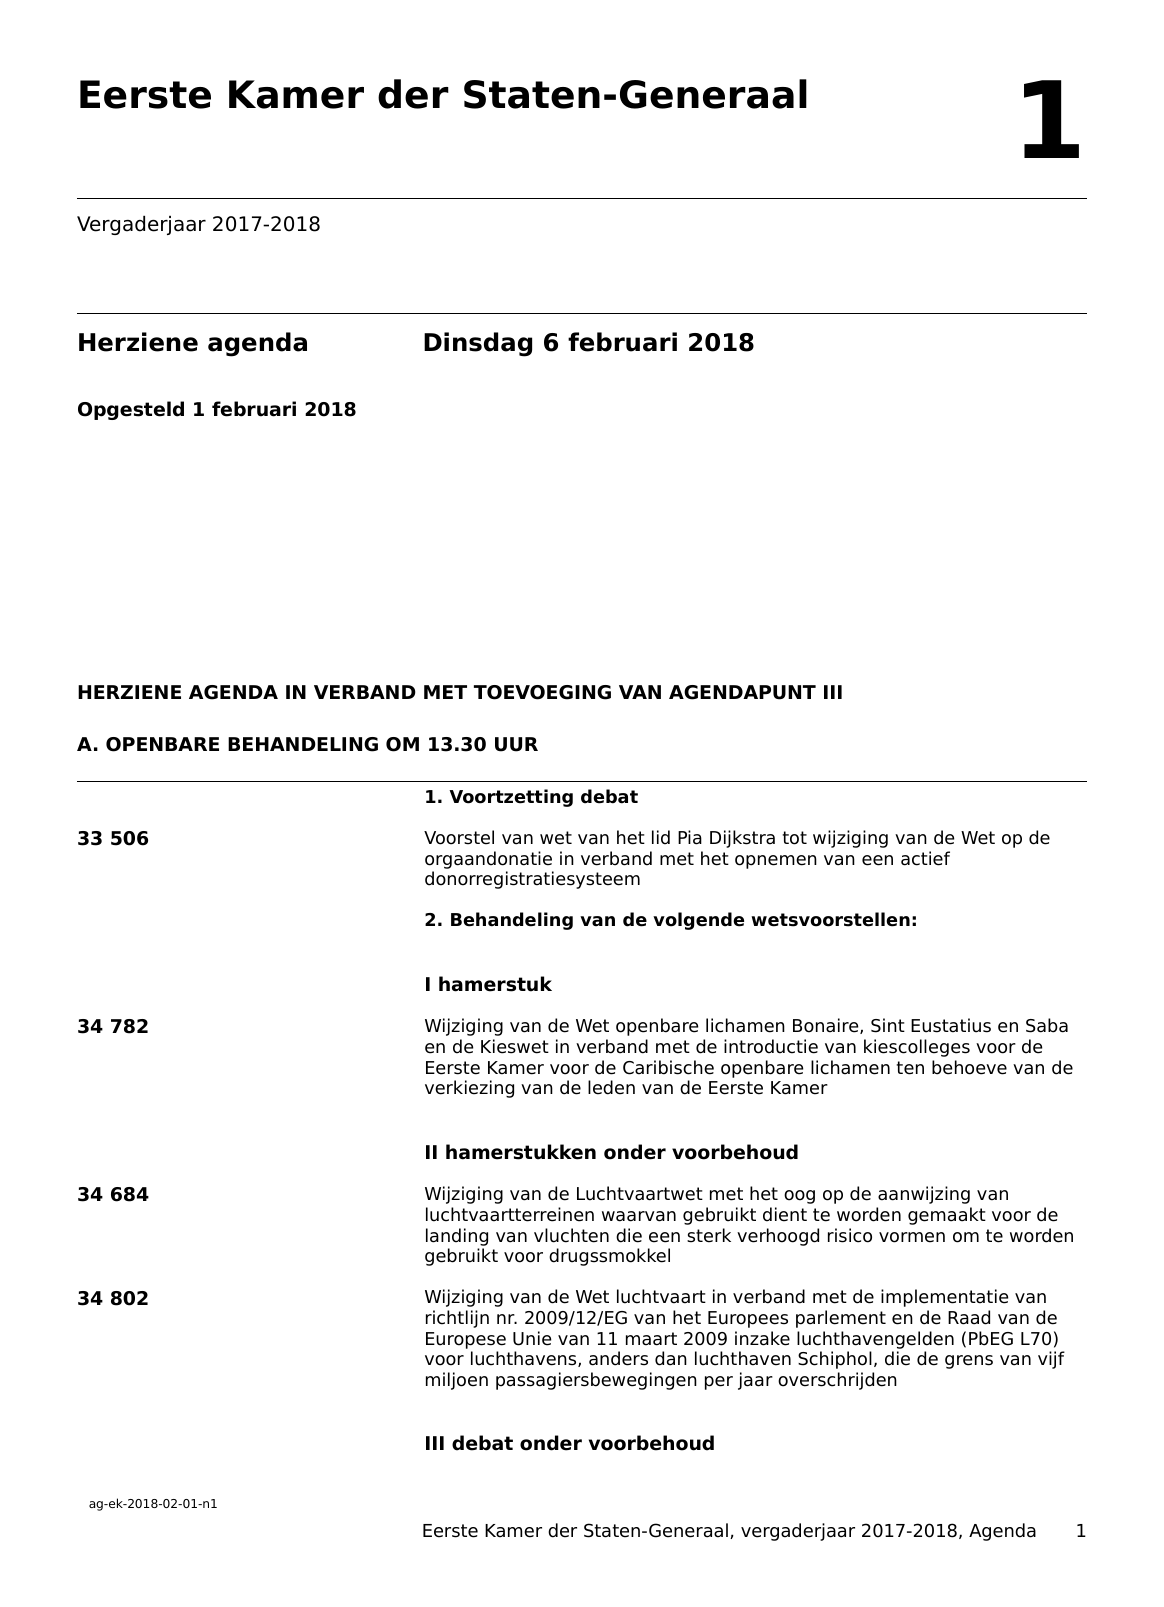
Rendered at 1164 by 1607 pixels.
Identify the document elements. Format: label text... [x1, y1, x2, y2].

table_cell [401, 1016, 418, 1099]
subtitle A. OPENBARE BEHANDELING OM 13.30 UUR [77, 734, 1087, 756]
table_cell [418, 807, 1087, 828]
table_cell [401, 890, 418, 910]
table_cell 34 684 [77, 1184, 401, 1267]
table_header 1 [886, 59, 1087, 198]
table_cell [418, 996, 1087, 1016]
table_header Eerste Kamer der Staten-Generaal [77, 59, 886, 198]
table_cell 34 802 [77, 1288, 401, 1391]
table_cell Dinsdag 6 februari 2018 [422, 314, 1087, 357]
table_cell [77, 910, 401, 931]
table_header 1. Voortzetting debat [418, 782, 1087, 807]
table_cell [77, 1099, 401, 1119]
table_cell [401, 828, 418, 890]
table_cell [77, 1267, 401, 1287]
table_cell [401, 1120, 418, 1164]
table_cell [418, 1391, 1087, 1411]
text ag-ek-2018-02-01-n1 [88, 1497, 323, 1511]
table_cell [401, 1288, 418, 1391]
table_cell [401, 1164, 418, 1184]
table_cell [401, 996, 418, 1016]
table_cell [401, 1267, 418, 1287]
table_cell [401, 931, 418, 952]
table_cell [418, 931, 1087, 952]
table_cell [77, 1164, 401, 1184]
table_cell [401, 952, 418, 996]
table_cell [77, 931, 401, 952]
table_cell [401, 807, 418, 828]
table_cell [418, 1164, 1087, 1184]
table_cell Voorstel van wet van het lid Pia Dijkstra tot wijziging van de Wet op de orgaandonatie in verband met het opnemen van een actief donorregistratiesysteem [418, 828, 1087, 890]
table_cell [401, 1411, 418, 1455]
table_cell [418, 1099, 1087, 1119]
table_cell [77, 952, 401, 996]
table_cell III debat onder voorbehoud [418, 1411, 1087, 1455]
table_cell Wijziging van de Wet openbare lichamen Bonaire, Sint Eustatius en Saba en de Kieswet in verband met de introductie van kiescolleges voor de Eerste Kamer voor de Caribische openbare lichamen ten behoeve van de verkiezing van de leden van de Eerste Kamer [418, 1016, 1087, 1099]
table_cell [77, 1120, 401, 1164]
table_header [77, 782, 401, 807]
table_cell [401, 1391, 418, 1411]
table_cell [77, 996, 401, 1016]
table_cell [77, 807, 401, 828]
table_cell [401, 1099, 418, 1119]
table_cell 34 782 [77, 1016, 401, 1099]
text Opgesteld 1 februari 2018 [77, 399, 1087, 421]
table_cell [418, 890, 1087, 910]
table_cell [77, 1411, 401, 1455]
table_cell [401, 1184, 418, 1267]
table_cell Wijziging van de Luchtvaartwet met het oog op de aanwijzing van luchtvaartterreinen waarvan gebruikt dient te worden gemaakt voor de landing van vluchten die een sterk verhoogd risico vormen om te worden gebruikt voor drugssmokkel [418, 1184, 1087, 1267]
table_cell 33 506 [77, 828, 401, 890]
table_cell [401, 910, 418, 931]
table_cell 2. Behandeling van de volgende wetsvoorstellen: [418, 910, 1087, 931]
table_cell Herziene agenda [77, 314, 422, 357]
table_cell [418, 1267, 1087, 1287]
table_cell [77, 1391, 401, 1411]
table_cell Vergaderjaar 2017-2018 [77, 199, 1087, 313]
table_cell [77, 890, 401, 910]
table_cell Wijziging van de Wet luchtvaart in verband met de implementatie van richtlijn nr. 2009/12/EG van het Europees parlement en de Raad van de Europese Unie van 11 maart 2009 inzake luchthavengelden (PbEG L70) voor luchthavens, anders dan luchthaven Schiphol, die de grens van vijf miljoen passagiersbewegingen per jaar overschrijden [418, 1288, 1087, 1391]
table_cell I hamerstuk [418, 952, 1087, 996]
table_cell II hamerstukken onder voorbehoud [418, 1120, 1087, 1164]
table_header [401, 782, 418, 807]
text HERZIENE AGENDA IN VERBAND MET TOEVOEGING VAN AGENDAPUNT III [77, 682, 1087, 704]
